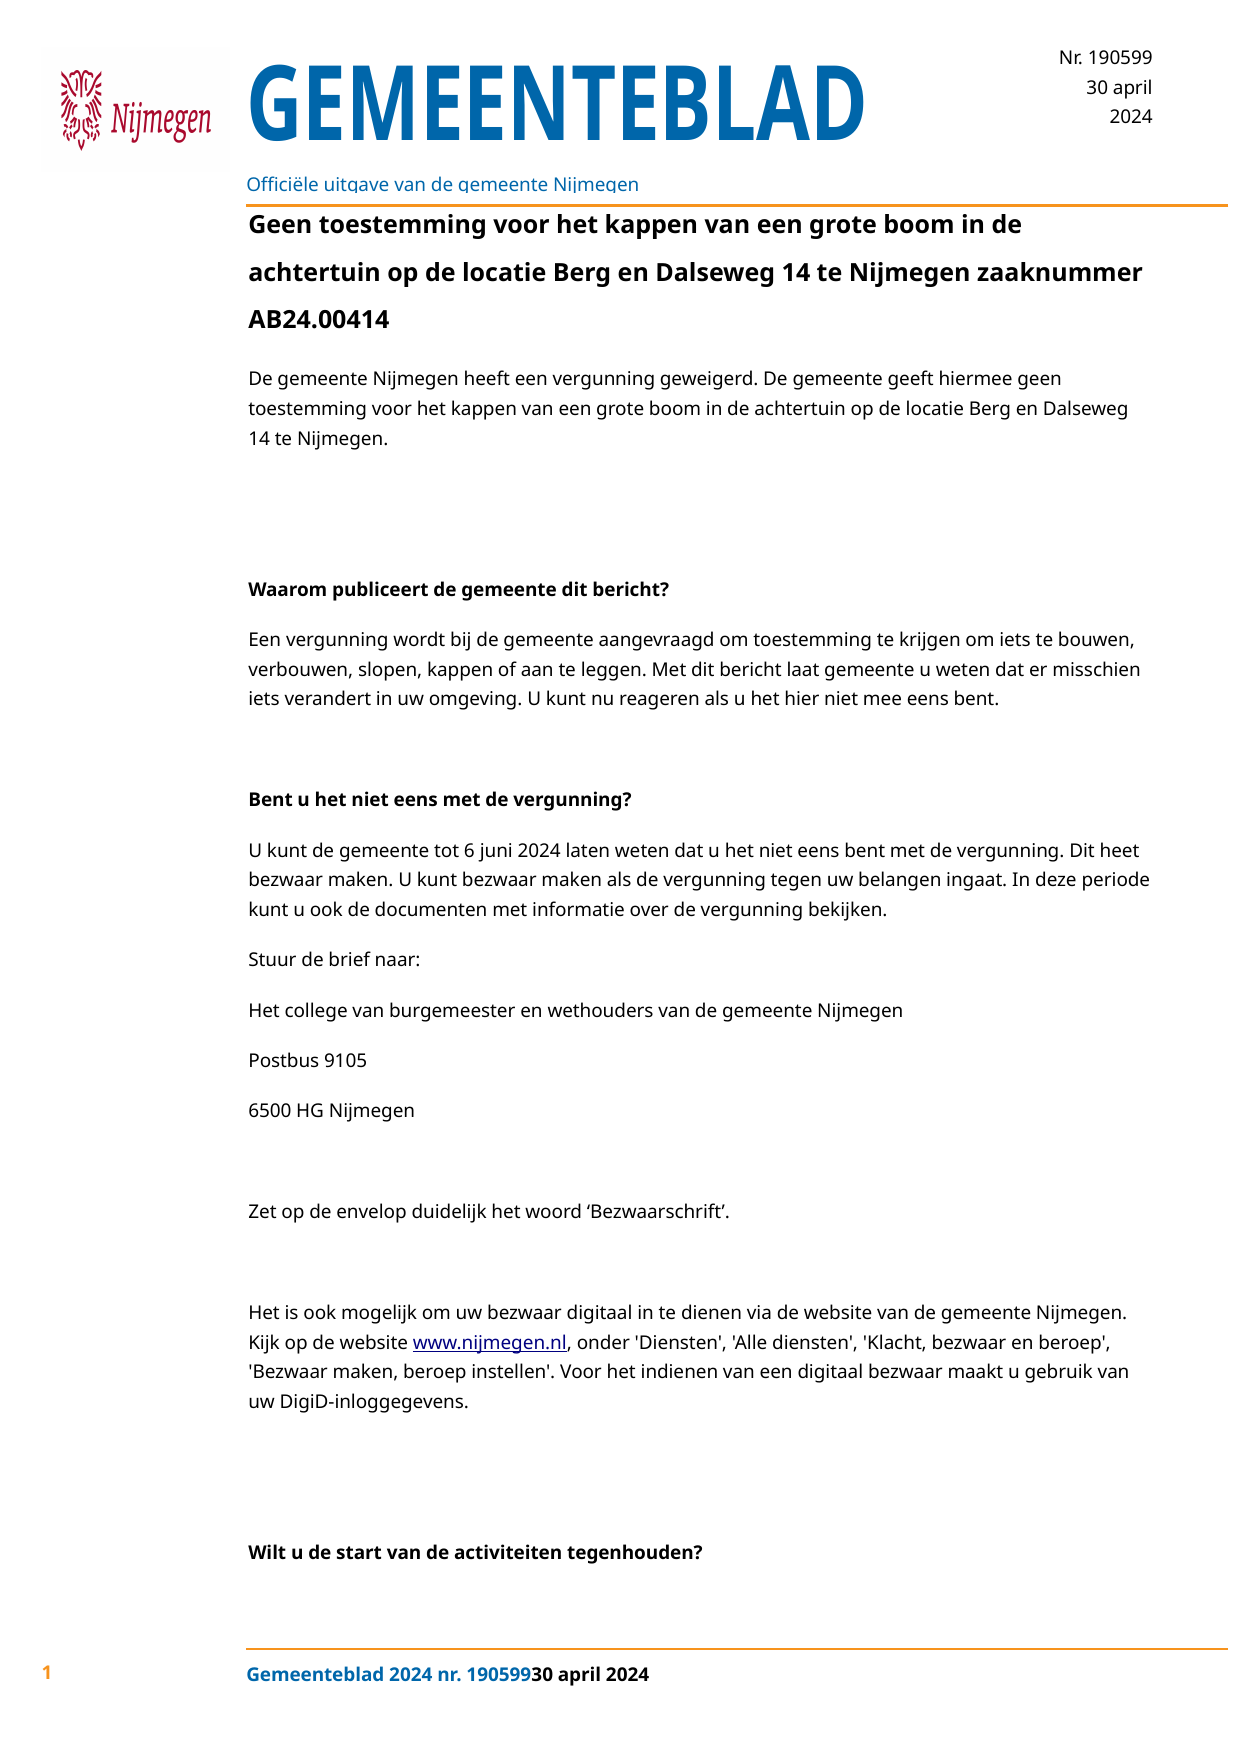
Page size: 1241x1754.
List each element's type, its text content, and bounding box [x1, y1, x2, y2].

text Een vergunning wordt bij de gemeente aangevraagd om toestemming te krijgen om iets te bouwen, verbouwen, slopen, kappen of aan te leggen. Met dit bericht laat gemeente u weten dat er misschien iets verandert in uw omgeving. U kunt nu reageren als u het hier niet mee eens bent. [248, 626, 1152, 711]
text U kunt de gemeente tot 6 juni 2024 laten weten dat u het niet eens bent met de vergunning. Dit heet bezwaar maken. U kunt bezwaar maken als de vergunning tegen uw belangen ingaat. In deze periode kunt u ook de documenten met informatie over de vergunning bekijken. [248, 837, 1152, 922]
text 6500 HG Nijmegen [248, 1098, 1152, 1123]
text Bent u het niet eens met de vergunning? [248, 786, 1152, 812]
text De gemeente Nijmegen heeft een vergunning geweigerd. De gemeente geeft hiermee geen toestemming voor het kappen van een grote boom in de achtertuin op de locatie Berg en Dalseweg 14 te Nijmegen. [248, 366, 1152, 450]
text Postbus 9105 [248, 1047, 1152, 1073]
text Geen toestemming voor het kappen van een grote boom in de achtertuin op de locatie Berg en Dalseweg 14 te Nijmegen zaaknummer AB24.00414 [248, 207, 1152, 336]
text Stuur de brief naar: [248, 946, 1152, 972]
text Het college van burgemeester en wethouders van de gemeente Nijmegen [248, 997, 1152, 1022]
text Wilt u de start van de activiteiten tegenhouden? [248, 1539, 1152, 1565]
picture [41, 47, 231, 172]
text Waarom publiceert de gemeente dit bericht? [248, 576, 1152, 602]
text Het is ook mogelijk om uw bezwaar digitaal in te dienen via de website van de gemeente Nijmegen. Kijk op de website www.nijmegen.nl, onder 'Diensten', 'Alle diensten', 'Klacht, bezwaar en beroep', 'Bezwaar maken, beroep instellen'. Voor het indienen van een digitaal bezwaar maakt u gebruik van uw DigiD-inloggegevens. [248, 1299, 1152, 1414]
text Zet op de envelop duidelijk het woord ‘Bezwaarschrift’. [248, 1198, 1152, 1224]
